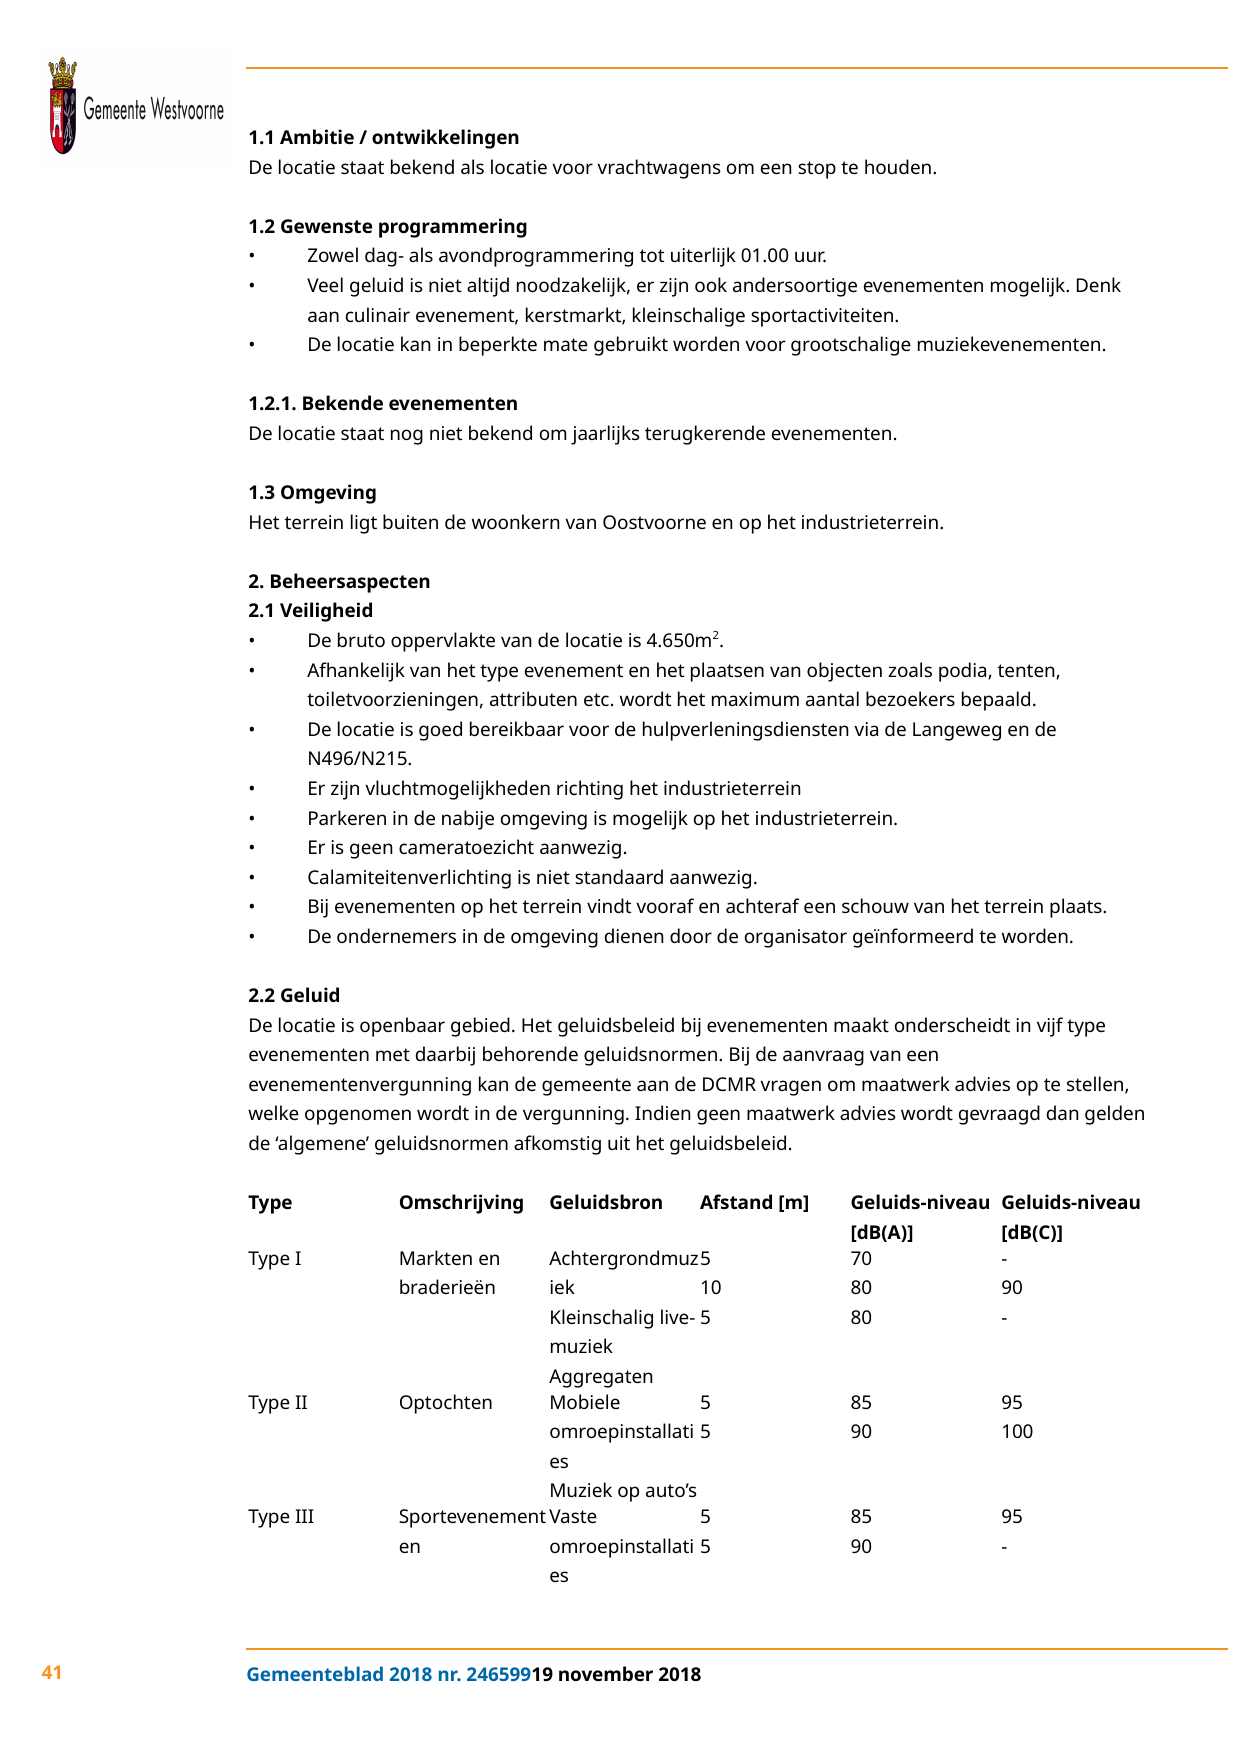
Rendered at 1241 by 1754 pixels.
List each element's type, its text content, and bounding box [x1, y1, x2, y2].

list Zowel dag- als avondprogrammering tot uiterlijk 01.00 uur. [248, 243, 1152, 268]
text Het terrein ligt buiten de woonkern van Oostvoorne en op het industrieterrein. [248, 509, 1152, 535]
table_header Geluids-niveau [dB(A)] [850, 1190, 1001, 1245]
list Parkeren in de nabije omgeving is mogelijk op het industrieterrein. [248, 805, 1152, 831]
list Calamiteitenverlichting is niet standaard aanwezig. [248, 864, 1152, 890]
text 1.1 Ambitie / ontwikkelingen [248, 124, 1152, 150]
table_cell 95 - [1001, 1503, 1152, 1588]
table_cell Vaste omroepinstallaties [549, 1503, 700, 1588]
table_cell 5 5 [700, 1389, 850, 1503]
table_cell Type III [248, 1503, 398, 1588]
list Veel geluid is niet altijd noodzakelijk, er zijn ook andersoortige evenementen mogelijk. Denk aan culinair evenement, kerstmarkt, kleinschalige sportactiviteiten. [248, 272, 1152, 328]
table_cell 85 90 [850, 1389, 1001, 1503]
table_cell 95 100 [1001, 1389, 1152, 1503]
table_header Geluids-niveau [dB(C)] [1001, 1190, 1152, 1245]
table_cell 5 5 [700, 1503, 850, 1588]
list De bruto oppervlakte van de locatie is 4.650m2. [248, 627, 1152, 653]
table_header Type [248, 1190, 398, 1245]
text De locatie is openbaar gebied. Het geluidsbeleid bij evenementen maakt onderscheidt in vijf type evenementen met daarbij behorende geluidsnormen. Bij de aanvraag van een evenementenvergunning kan de gemeente aan de DCMR vragen om maatwerk advies op te stellen, welke opgenomen wordt in de vergunning. Indien geen maatwerk advies wordt gevraagd dan gelden de ‘algemene’ geluidsnormen afkomstig uit het geluidsbeleid. [248, 1012, 1152, 1156]
table_header Omschrijving [399, 1190, 549, 1245]
table_cell Markten en braderieën [399, 1245, 549, 1389]
table_cell Type I [248, 1245, 398, 1389]
table_cell Sportevenementen [399, 1503, 549, 1588]
picture [41, 47, 231, 172]
list Er is geen cameratoezicht aanwezig. [248, 834, 1152, 860]
table_cell Optochten [399, 1389, 549, 1503]
table_header Geluidsbron [549, 1190, 700, 1245]
table_cell - 90 - [1001, 1245, 1152, 1389]
table_cell Type II [248, 1389, 398, 1503]
table_cell Achtergrondmuziek Kleinschalig live-muziek Aggregaten [549, 1245, 700, 1389]
text 2.1 Veiligheid [248, 598, 1152, 623]
table_cell Mobiele omroepinstallaties Muziek op auto’s [549, 1389, 700, 1503]
text De locatie staat bekend als locatie voor vrachtwagens om een stop te houden. [248, 154, 1152, 180]
list De locatie kan in beperkte mate gebruikt worden voor grootschalige muziekevenementen. [248, 331, 1152, 357]
text 2.2 Geluid [248, 982, 1152, 1008]
list De ondernemers in de omgeving dienen door de organisator geïnformeerd te worden. [248, 923, 1152, 949]
table_cell 5 10 5 [700, 1245, 850, 1389]
table_cell 85 90 [850, 1503, 1001, 1588]
text 1.2 Gewenste programmering [248, 213, 1152, 239]
list De locatie is goed bereikbaar voor de hulpverleningsdiensten via de Langeweg en de N496/N215. [248, 716, 1152, 771]
list Er zijn vluchtmogelijkheden richting het industrieterrein [248, 775, 1152, 801]
table_header Afstand [m] [700, 1190, 850, 1245]
text 1.2.1. Bekende evenementen [248, 391, 1152, 416]
list Bij evenementen op het terrein vindt vooraf en achteraf een schouw van het terrein plaats. [248, 893, 1152, 919]
text 2. Beheersaspecten [248, 568, 1152, 594]
text De locatie staat nog niet bekend om jaarlijks terugkerende evenementen. [248, 420, 1152, 446]
text 1.3 Omgeving [248, 479, 1152, 505]
table_cell 70 80 80 [850, 1245, 1001, 1389]
list Afhankelijk van het type evenement en het plaatsen van objecten zoals podia, tenten, toiletvoorzieningen, attributen etc. wordt het maximum aantal bezoekers bepaald. [248, 657, 1152, 712]
